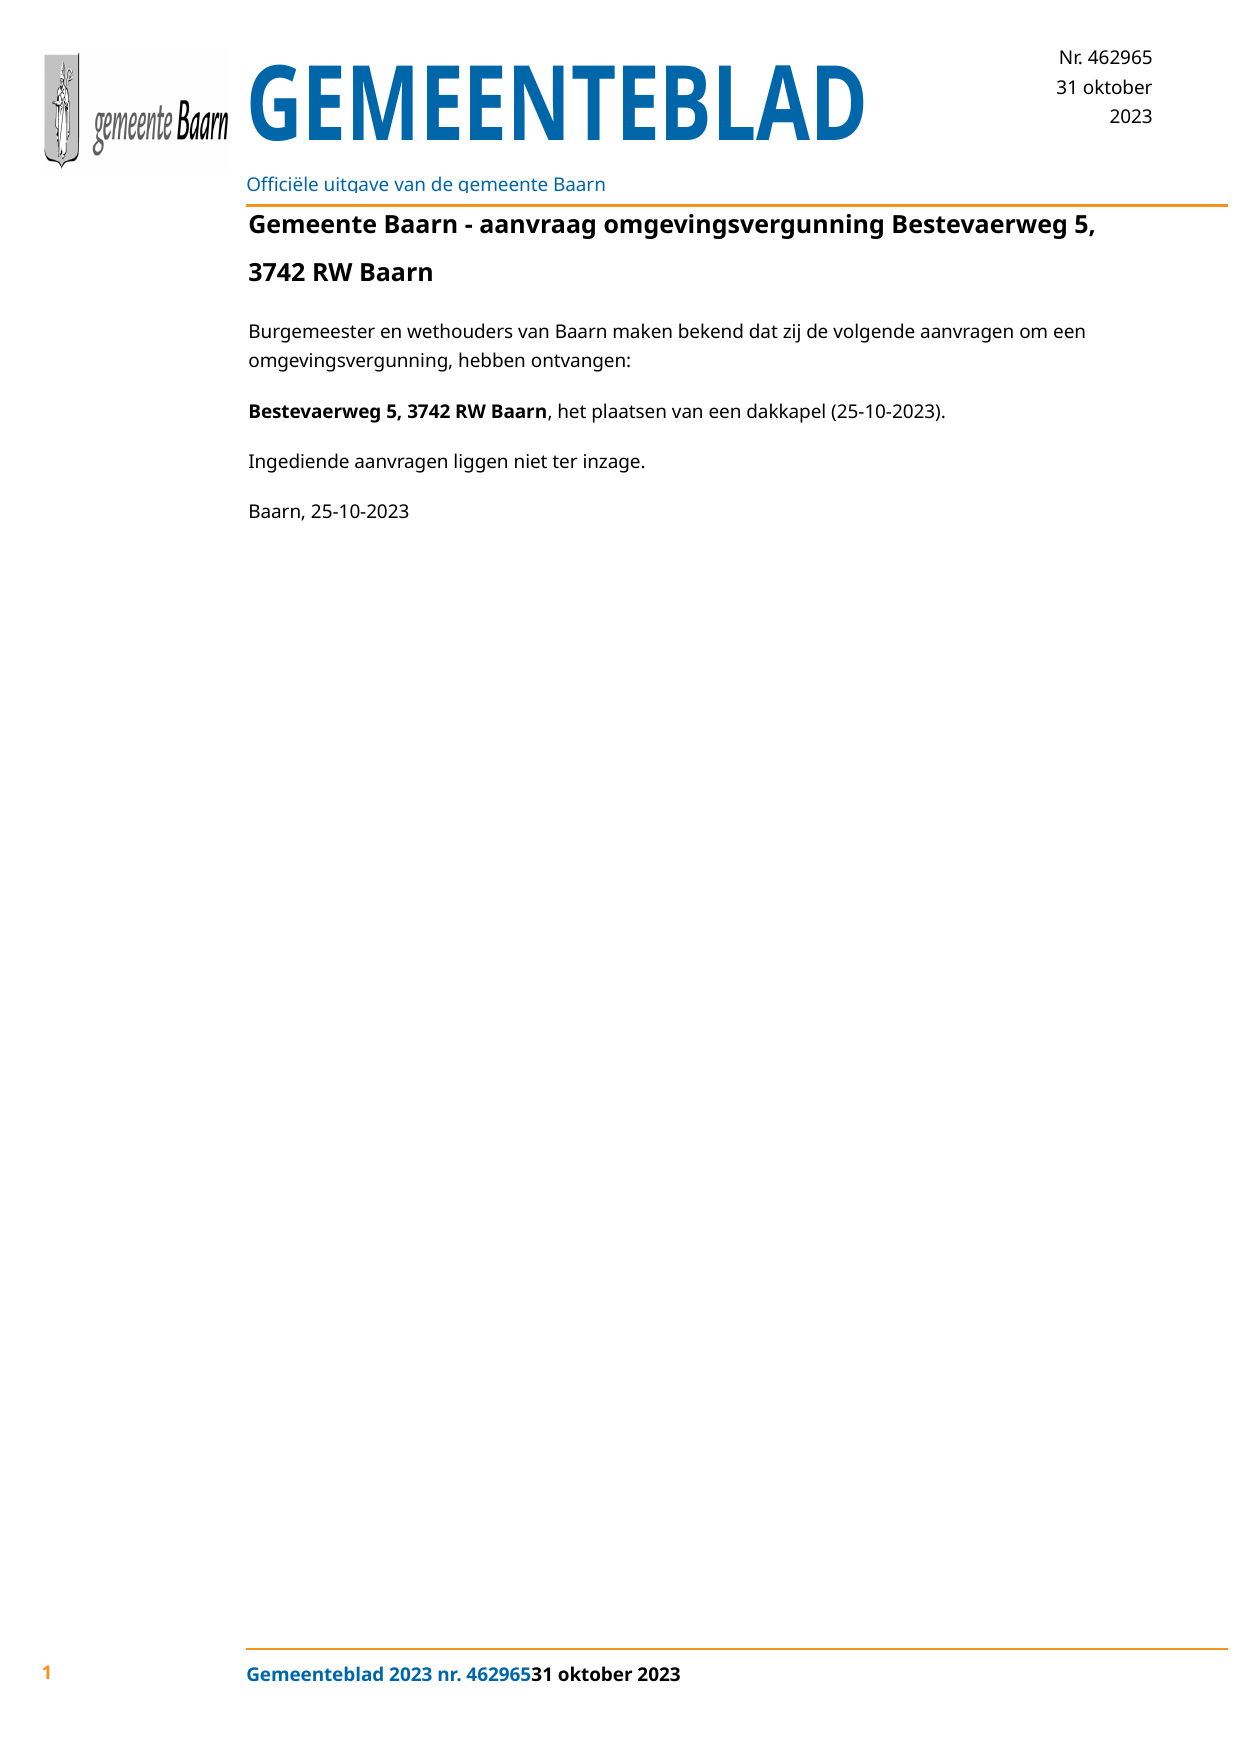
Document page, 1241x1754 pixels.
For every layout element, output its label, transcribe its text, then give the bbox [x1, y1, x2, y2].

picture [41, 47, 231, 172]
text Gemeente Baarn - aanvraag omgevingsvergunning Bestevaerweg 5, 3742 RW Baarn [248, 207, 1152, 288]
text Bestevaerweg 5, 3742 RW Baarn, het plaatsen van een dakkapel (25-10-2023). [248, 398, 1152, 424]
text Baarn, 25-10-2023 [248, 499, 1152, 524]
text Ingediende aanvragen liggen niet ter inzage. [248, 448, 1152, 474]
text Burgemeester en wethouders van Baarn maken bekend dat zij de volgende aanvragen om een omgevingsvergunning, hebben ontvangen: [248, 318, 1152, 373]
